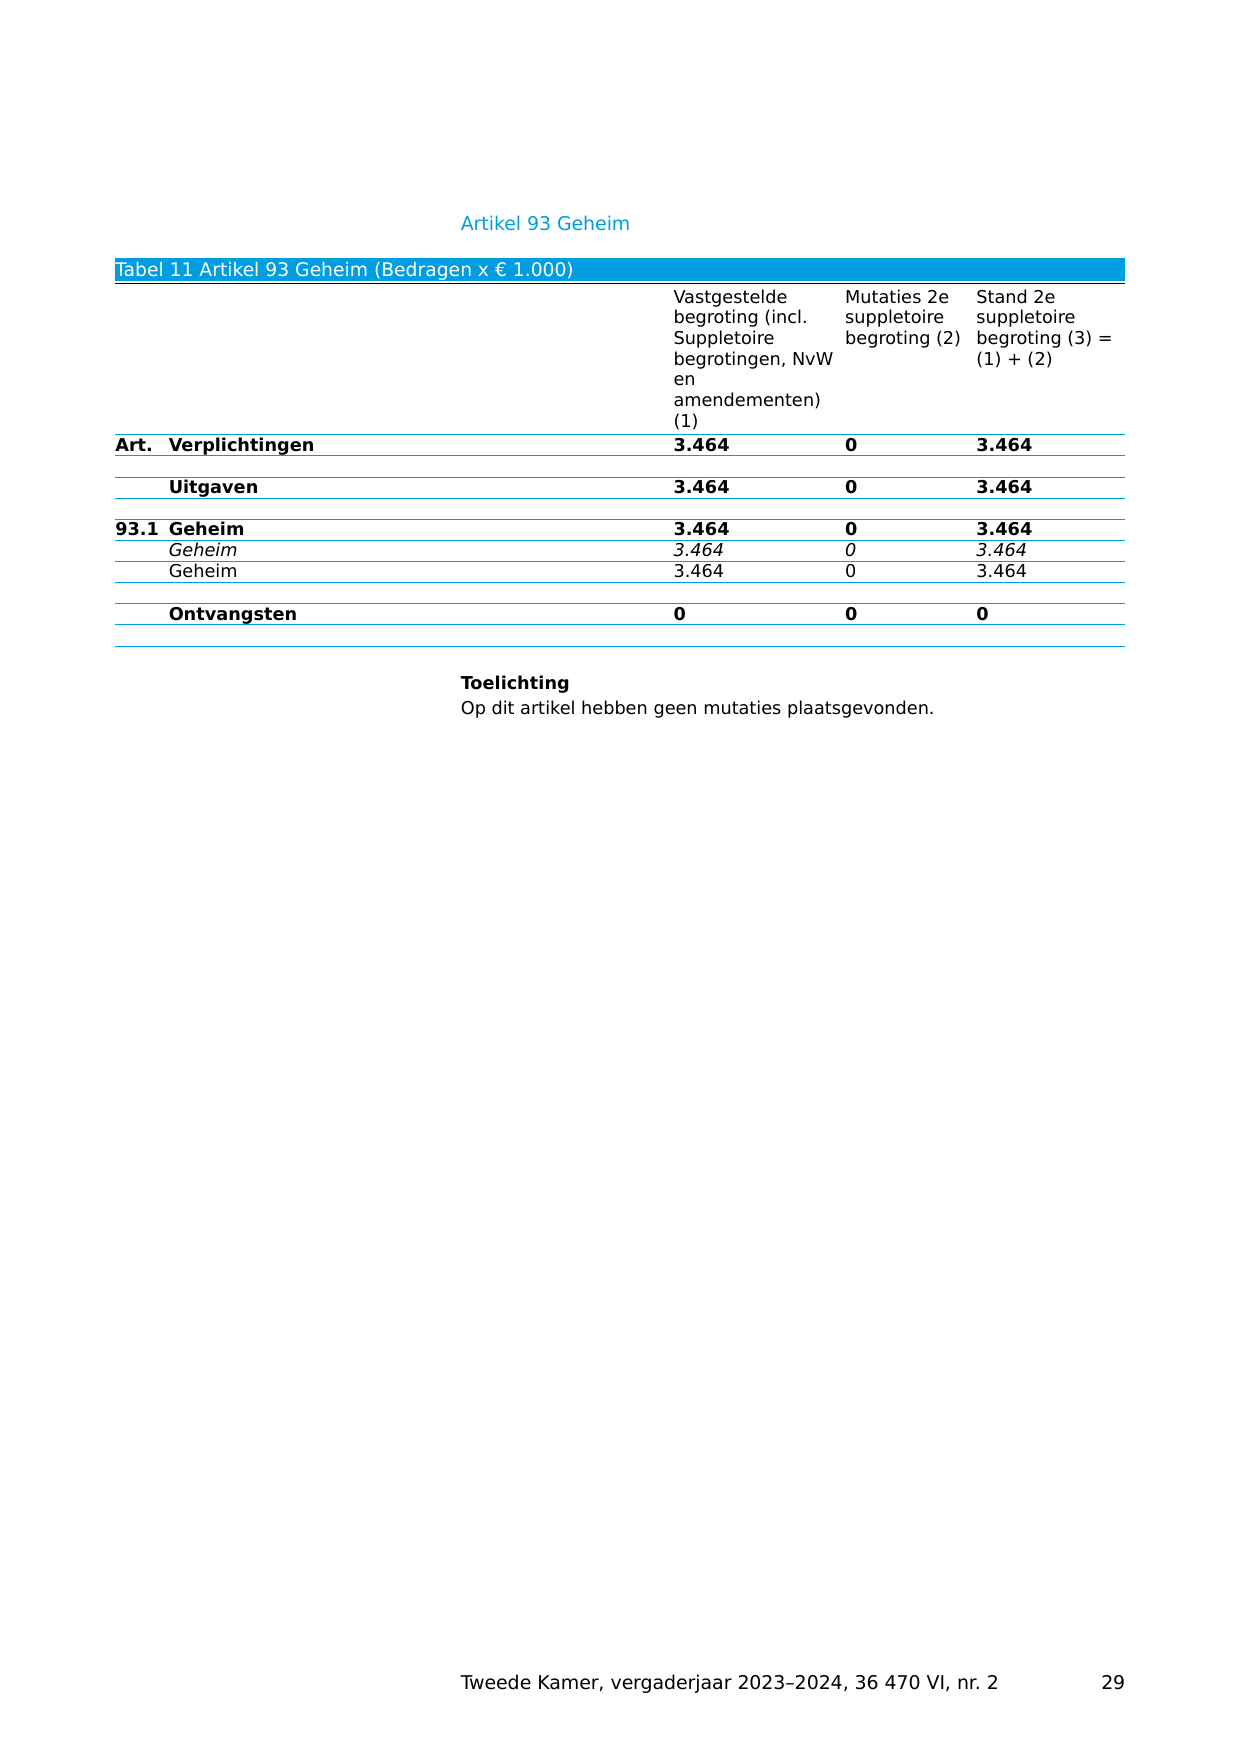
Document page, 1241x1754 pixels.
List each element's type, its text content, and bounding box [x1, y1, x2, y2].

table_cell Vastgestelde begroting (incl. Suppletoire begrotingen, NvW en amendementen) (1) [670, 284, 842, 434]
table_cell 3.464 [973, 520, 1125, 540]
table_cell 3.464 [670, 478, 842, 497]
table_cell Uitgaven [166, 478, 670, 497]
table_cell [842, 583, 973, 603]
table_cell 3.464 [670, 541, 842, 561]
table_cell 3.464 [670, 562, 842, 582]
table_cell [115, 604, 166, 624]
table_cell 3.464 [973, 478, 1125, 497]
table_cell Art. [115, 435, 166, 455]
table_cell [973, 499, 1125, 519]
table_cell 0 [842, 541, 973, 561]
table_cell Geheim [166, 541, 670, 561]
text Op dit artikel hebben geen mutaties plaatsgevonden. [461, 696, 1125, 719]
table_cell [115, 478, 166, 497]
table_cell [842, 499, 973, 519]
title Artikel 93 Geheim [461, 213, 1125, 235]
table_cell [115, 456, 166, 476]
table_cell [115, 583, 166, 603]
table_cell Geheim [166, 562, 670, 582]
table_cell 0 [973, 604, 1125, 624]
table_cell [166, 456, 670, 476]
table_cell 0 [842, 520, 973, 540]
table_cell 3.464 [973, 435, 1125, 455]
table_cell 0 [842, 478, 973, 497]
table_cell [973, 583, 1125, 603]
table_cell [842, 625, 973, 646]
table_cell Mutaties 2e suppletoire begroting (2) [842, 284, 973, 434]
table_cell [166, 284, 670, 434]
table_cell 3.464 [973, 541, 1125, 561]
table_cell 93.1 [115, 520, 166, 540]
table_cell Ontvangsten [166, 604, 670, 624]
table_cell [115, 284, 166, 434]
table_cell [973, 456, 1125, 476]
table_cell [670, 583, 842, 603]
table_cell 3.464 [670, 520, 842, 540]
table_cell [842, 456, 973, 476]
table_cell 0 [842, 435, 973, 455]
table_cell 0 [842, 604, 973, 624]
table_cell 3.464 [670, 435, 842, 455]
table_cell [973, 625, 1125, 646]
table_cell [670, 456, 842, 476]
table_cell [166, 625, 670, 646]
table_cell 0 [670, 604, 842, 624]
table_cell [115, 499, 166, 519]
table_cell Verplichtingen [166, 435, 670, 455]
text Toelichting [461, 671, 1125, 694]
table_cell [670, 625, 842, 646]
table_cell [115, 541, 166, 561]
table_cell [166, 499, 670, 519]
table_cell 0 [842, 562, 973, 582]
table_cell Geheim [166, 520, 670, 540]
table_cell [115, 562, 166, 582]
table_cell [115, 625, 166, 646]
table_cell [670, 499, 842, 519]
table_cell 3.464 [973, 562, 1125, 582]
table_cell [166, 583, 670, 603]
table_cell Stand 2e suppletoire begroting (3) = (1) + (2) [973, 284, 1125, 434]
